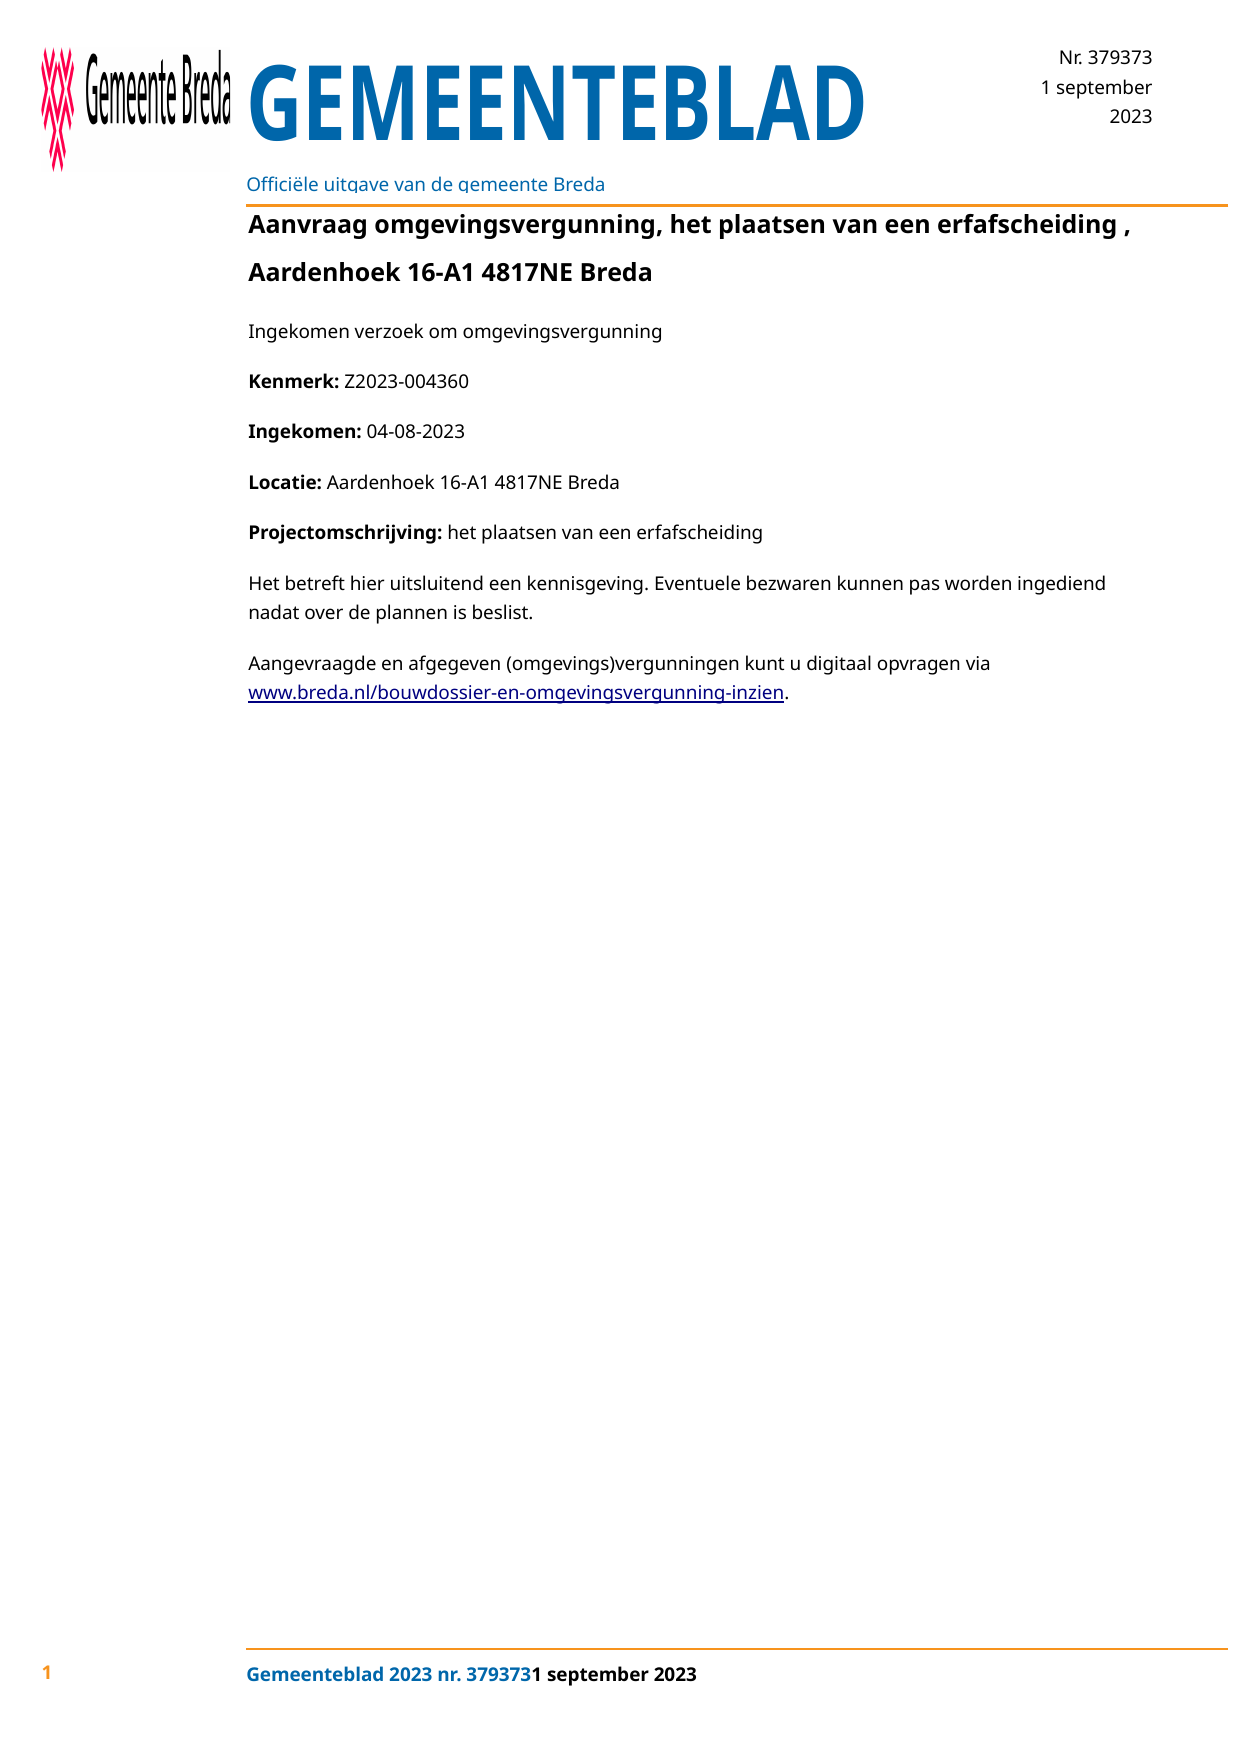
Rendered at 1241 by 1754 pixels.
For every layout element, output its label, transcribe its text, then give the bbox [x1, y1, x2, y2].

text Ingekomen: 04-08-2023 [248, 419, 1152, 444]
text Het betreft hier uitsluitend een kennisgeving. Eventuele bezwaren kunnen pas worden ingediend nadat over de plannen is beslist. [248, 570, 1152, 625]
picture [41, 47, 231, 172]
text Kenmerk: Z2023-004360 [248, 368, 1152, 394]
text Locatie: Aardenhoek 16-A1 4817NE Breda [248, 469, 1152, 495]
text Aanvraag omgevingsvergunning, het plaatsen van een erfafscheiding , Aardenhoek 16-A1 4817NE Breda [248, 207, 1152, 288]
text Ingekomen verzoek om omgevingsvergunning [248, 318, 1152, 344]
text Projectomschrijving: het plaatsen van een erfafscheiding [248, 519, 1152, 545]
text Aangevraagde en afgegeven (omgevings)vergunningen kunt u digitaal opvragen via www.breda.nl/bouwdossier-en-omgevingsvergunning-inzien. [248, 650, 1152, 705]
